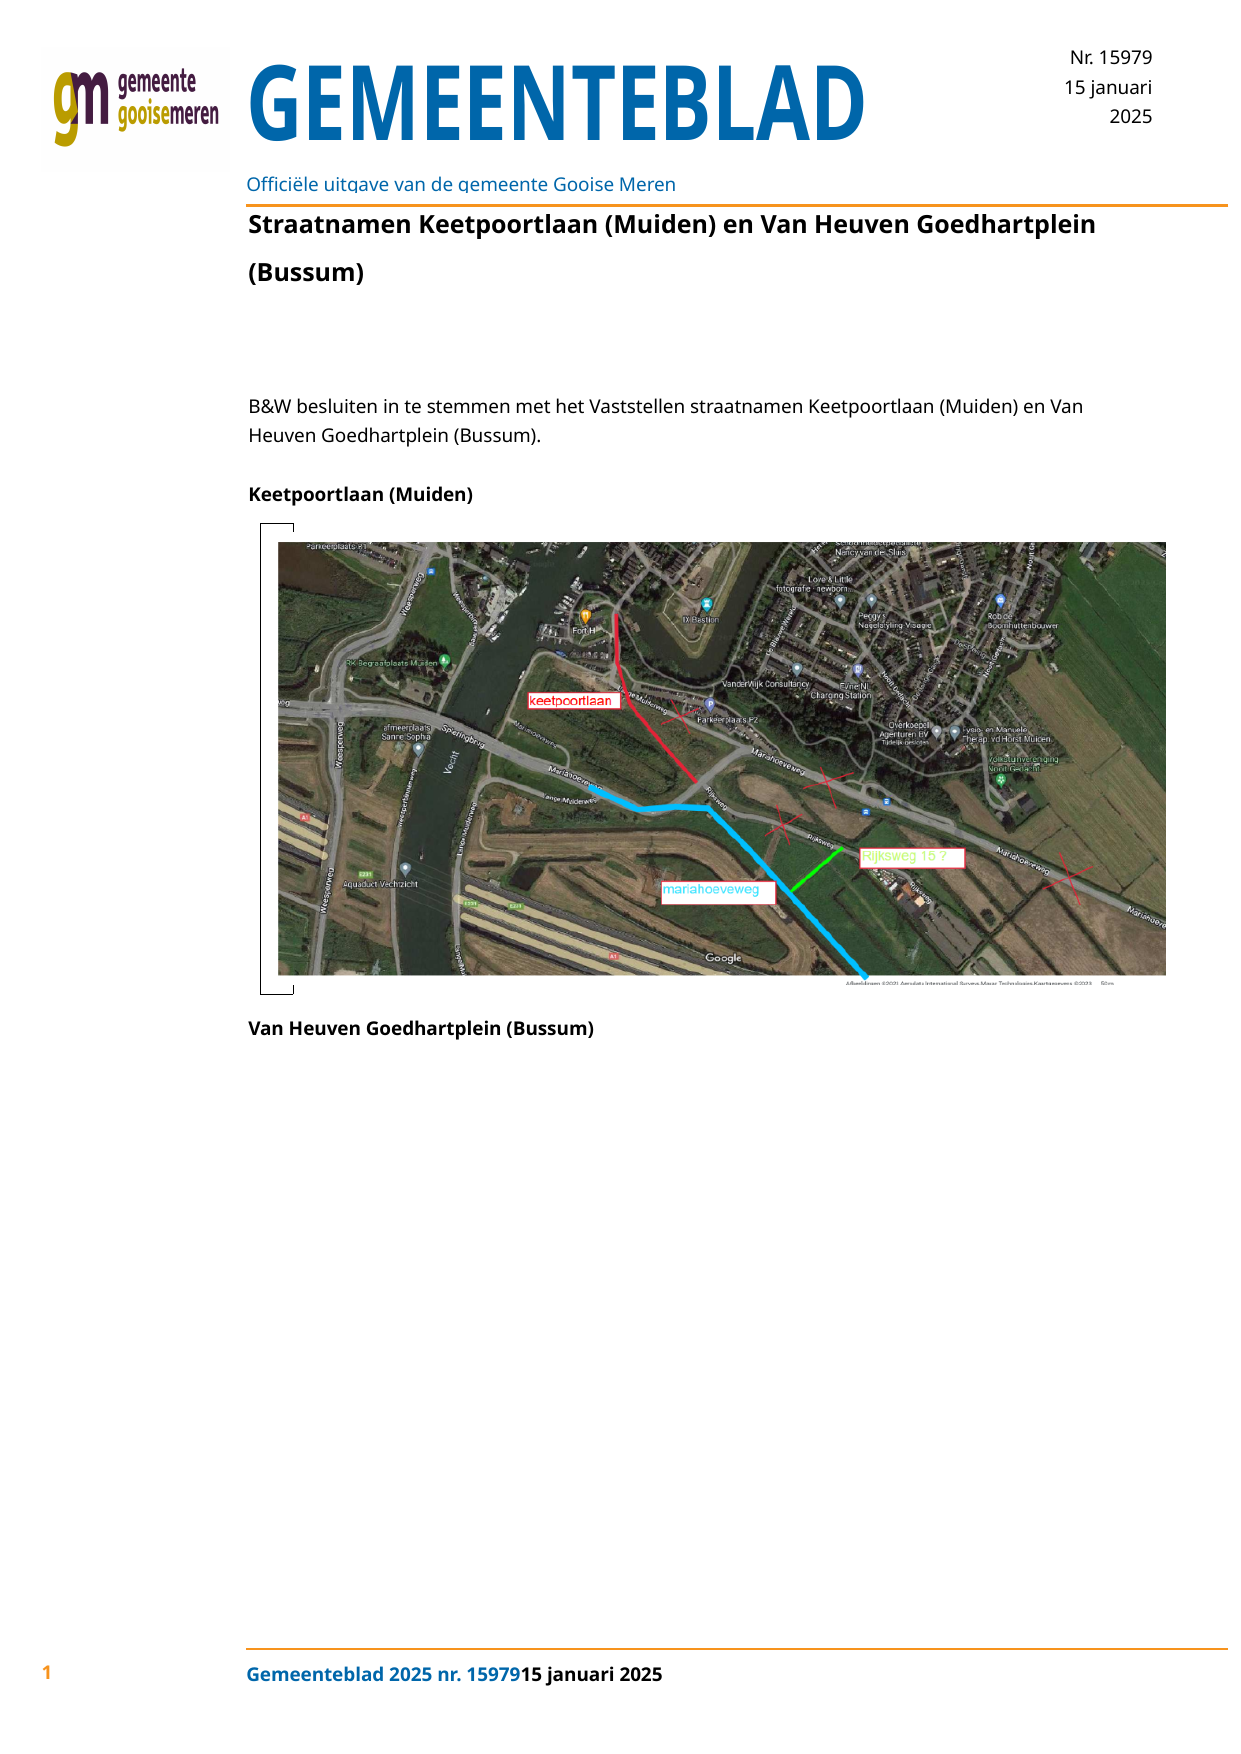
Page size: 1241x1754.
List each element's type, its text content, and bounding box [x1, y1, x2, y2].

text B&W besluiten in te stemmen met het Vaststellen straatnamen Keetpoortlaan (Muiden) en Van Heuven Goedhartplein (Bussum). [248, 393, 1152, 448]
picture [268, 532, 1173, 985]
text Van Heuven Goedhartplein (Bussum) [248, 1015, 1152, 1041]
text Straatnamen Keetpoortlaan (Muiden) en Van Heuven Goedhartplein (Bussum) [248, 207, 1152, 288]
text Keetpoortlaan (Muiden) [248, 482, 1152, 507]
picture [41, 47, 231, 172]
